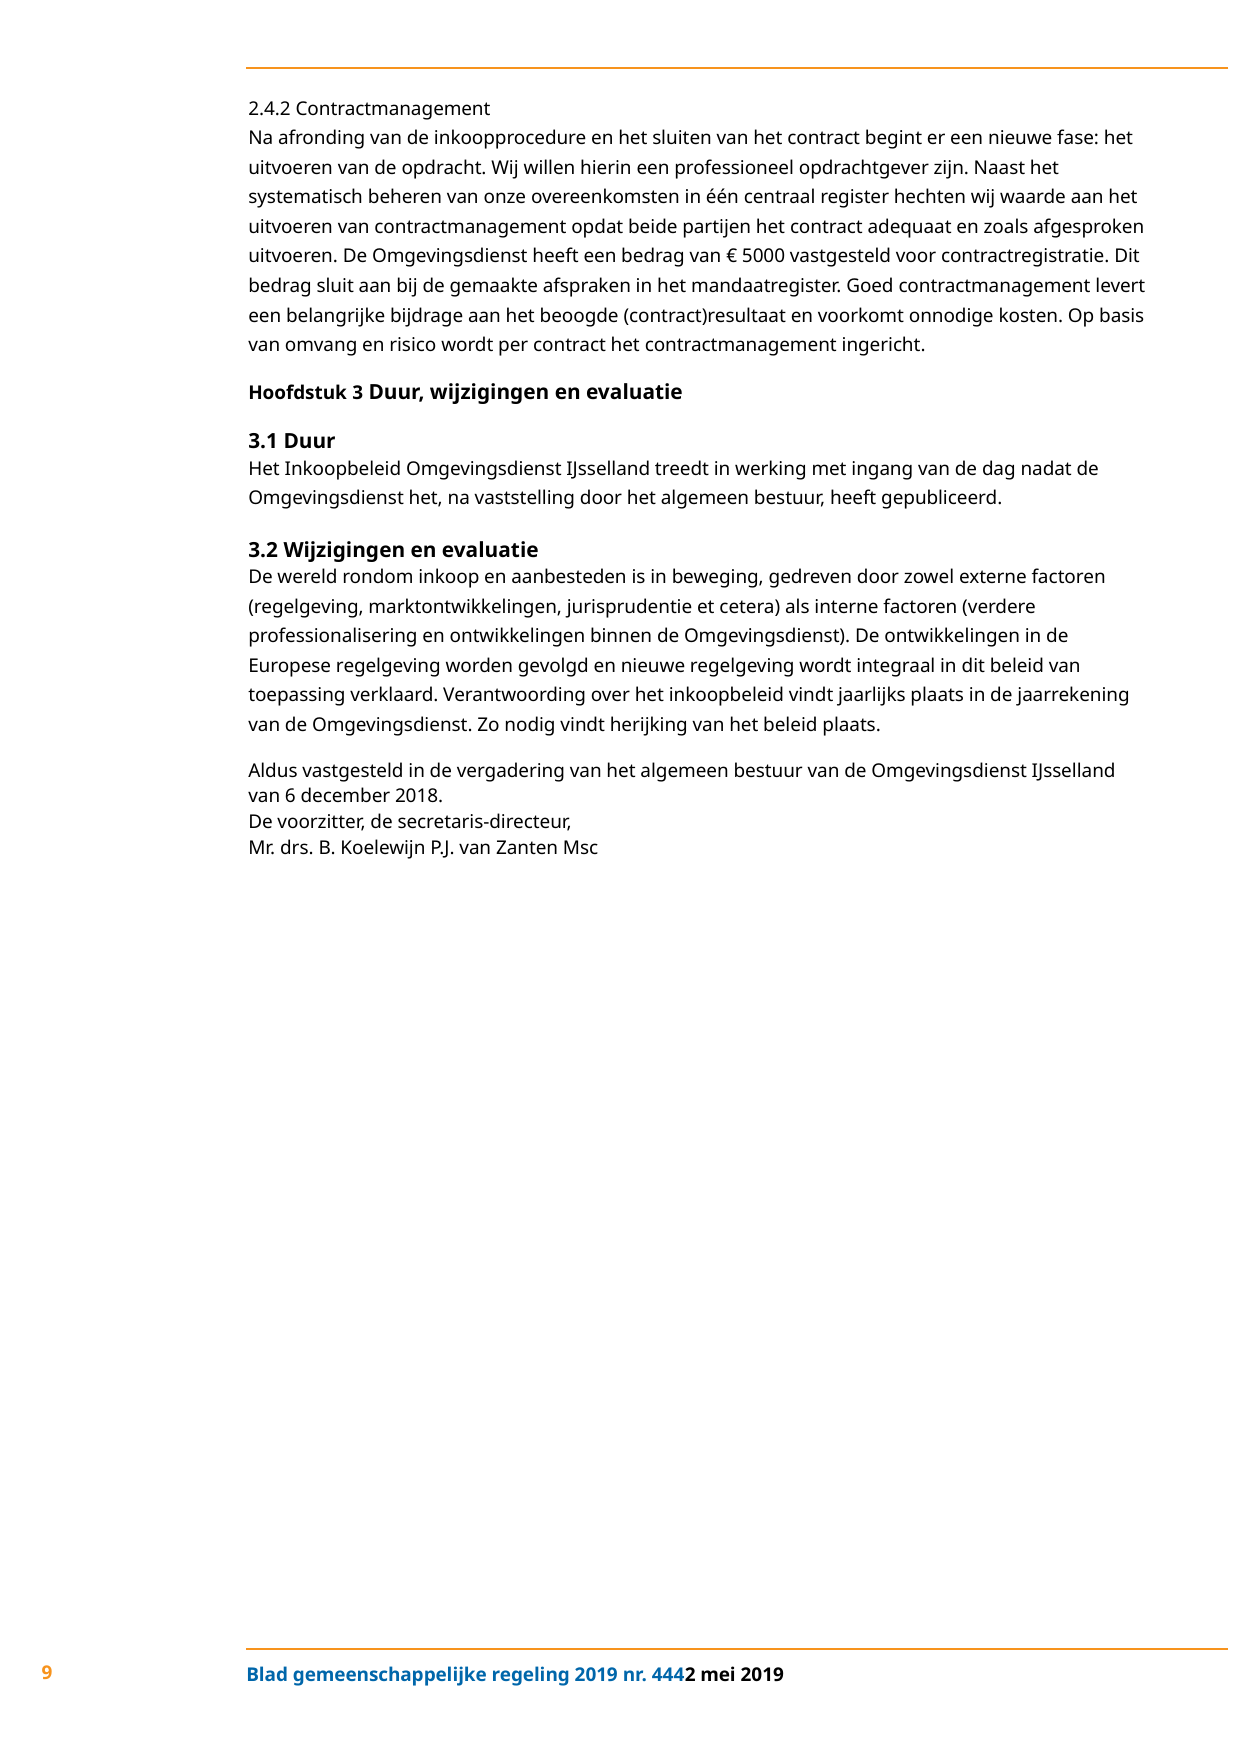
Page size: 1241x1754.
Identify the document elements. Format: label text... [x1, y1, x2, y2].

text De voorzitter, de secretaris-directeur, [248, 808, 1152, 834]
text 3.2 Wijzigingen en evaluatie [248, 535, 1152, 563]
text Na afronding van de inkoopprocedure en het sluiten van het contract begint er een nieuwe fase: het uitvoeren van de opdracht. Wij willen hierin een professioneel opdrachtgever zijn. Naast het systematisch beheren van onze overeenkomsten in één centraal register hechten wij waarde aan het uitvoeren van contractmanagement opdat beide partijen het contract adequaat en zoals afgesproken uitvoeren. De Omgevingsdienst heeft een bedrag van € 5000 vastgesteld voor contractregistratie. Dit bedrag sluit aan bij de gemaakte afspraken in het mandaatregister. Goed contractmanagement levert een belangrijke bijdrage aan het beoogde (contract)resultaat en voorkomt onnodige kosten. Op basis van omvang en risico wordt per contract het contractmanagement ingericht. [248, 124, 1152, 357]
text 3.1 Duur [248, 426, 1152, 455]
text De wereld rondom inkoop en aanbesteden is in beweging, gedreven door zowel externe factoren (regelgeving, marktontwikkelingen, jurisprudentie et cetera) als interne factoren (verdere professionalisering en ontwikkelingen binnen de Omgevingsdienst). De ontwikkelingen in de Europese regelgeving worden gevolgd en nieuwe regelgeving wordt integraal in dit beleid van toepassing verklaard. Verantwoording over het inkoopbeleid vindt jaarlijks plaats in de jaarrekening van de Omgevingsdienst. Zo nodig vindt herijking van het beleid plaats. [248, 563, 1152, 737]
text Het Inkoopbeleid Omgevingsdienst IJsselland treedt in werking met ingang van de dag nadat de Omgevingsdienst het, na vaststelling door het algemeen bestuur, heeft gepubliceerd. [248, 455, 1152, 510]
text Hoofdstuk 3 Duur, wijzigingen en evaluatie [248, 377, 1152, 406]
picture [41, 47, 231, 172]
text Aldus vastgesteld in de vergadering van het algemeen bestuur van de Omgevingsdienst IJsselland van 6 december 2018. [248, 757, 1152, 808]
text Mr. drs. B. Koelewijn P.J. van Zanten Msc [248, 834, 1152, 860]
text 2.4.2 Contractmanagement [248, 95, 1152, 121]
